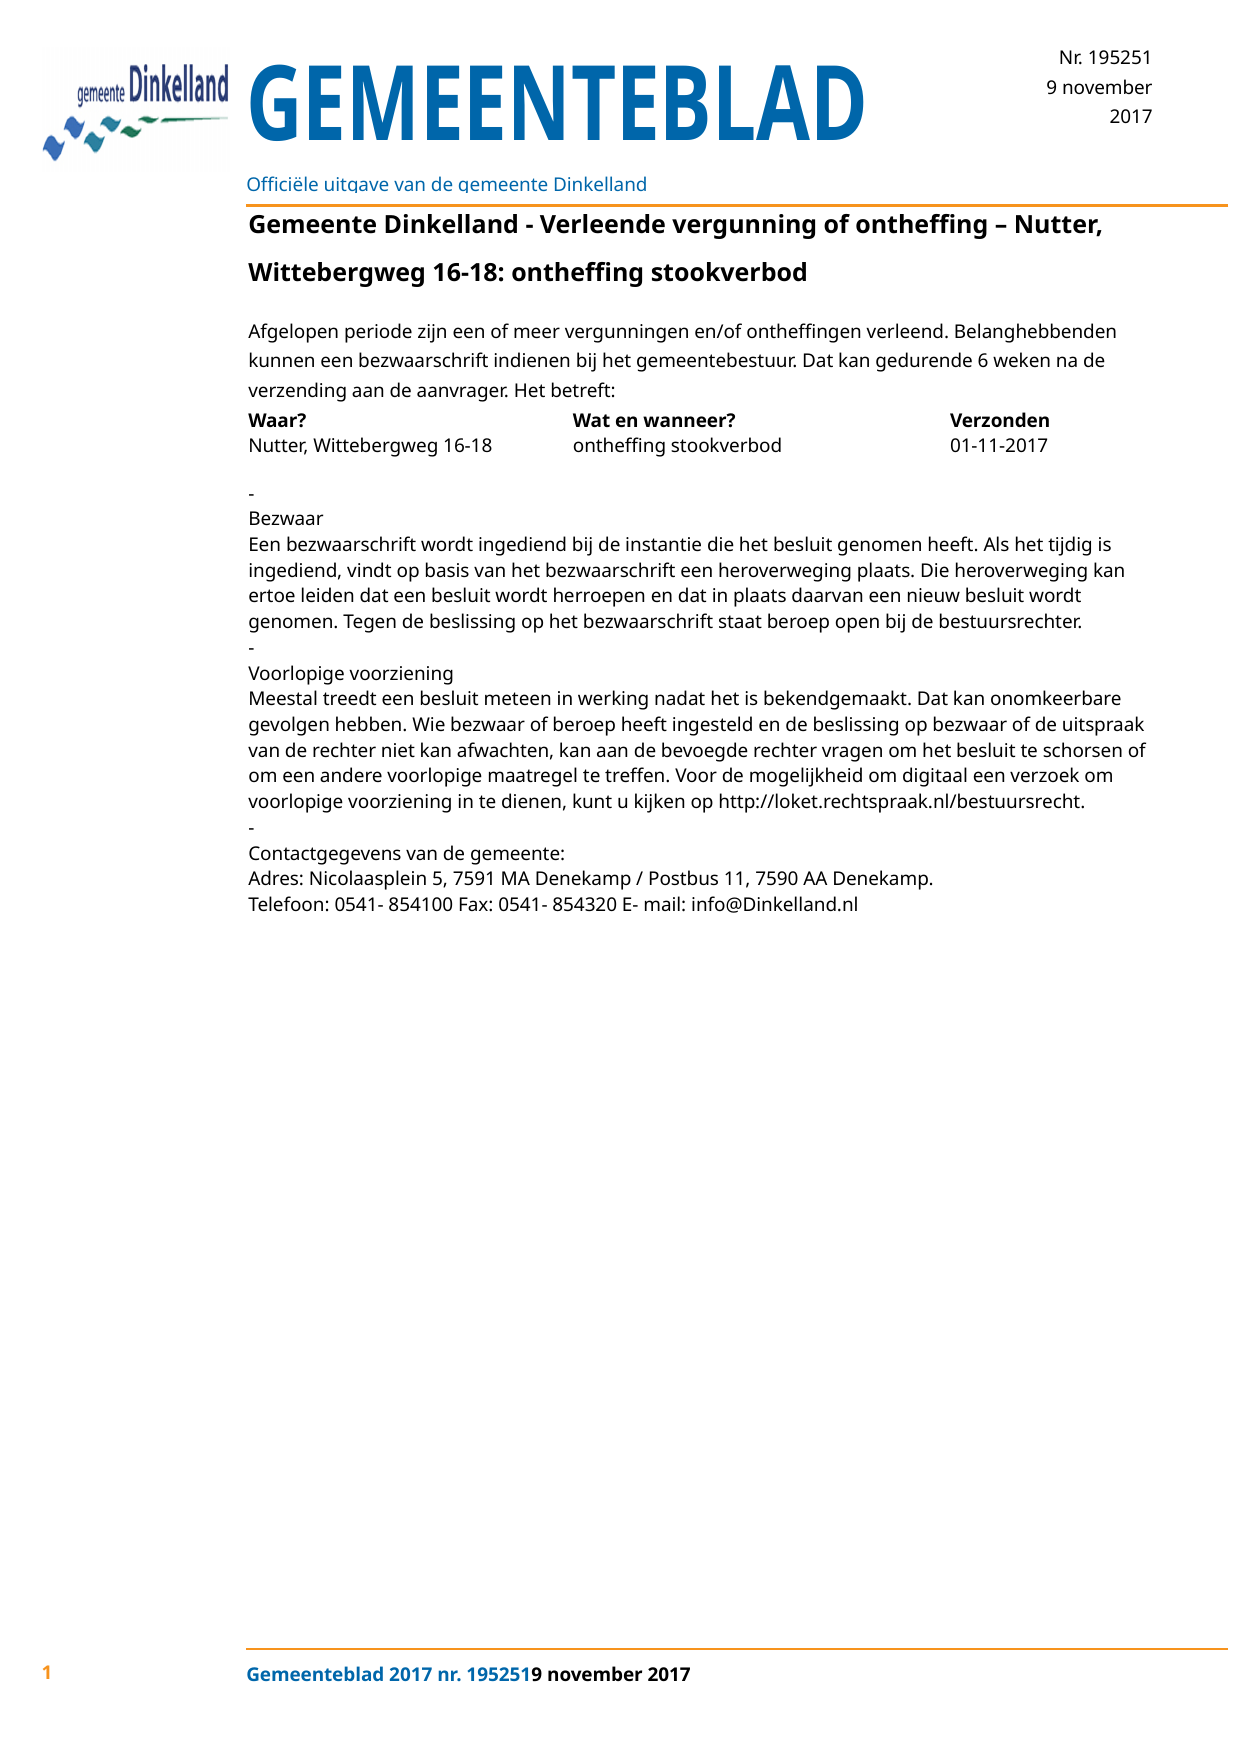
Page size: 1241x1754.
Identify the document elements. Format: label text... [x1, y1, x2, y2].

table_header Verzonden [950, 407, 1152, 432]
text Afgelopen periode zijn een of meer vergunningen en/of ontheffingen verleend. Belanghebbenden kunnen een bezwaarschrift indienen bij het gemeentebestuur. Dat kan gedurende 6 weken na de verzending aan de aanvrager. Het betreft: [248, 318, 1152, 403]
text - [248, 480, 1152, 505]
table_header Wat en wanneer? [573, 407, 950, 432]
text Voorlopige voorziening [248, 660, 1152, 686]
text Adres: Nicolaasplein 5, 7591 MA Denekamp / Postbus 11, 7590 AA Denekamp. [248, 866, 1152, 891]
text Telefoon: 0541- 854100 Fax: 0541- 854320 E- mail: info@Dinkelland.nl [248, 891, 1152, 917]
table_header Waar? [248, 407, 573, 432]
text - [248, 634, 1152, 660]
text Contactgegevens van de gemeente: [248, 840, 1152, 866]
text - [248, 814, 1152, 840]
text Gemeente Dinkelland - Verleende vergunning of ontheffing – Nutter, Wittebergweg 16-18: ontheffing stookverbod [248, 207, 1152, 288]
table_cell 01-11-2017 [950, 433, 1152, 458]
table_cell Nutter, Wittebergweg 16-18 [248, 433, 573, 458]
table_cell ontheffing stookverbod [573, 433, 950, 458]
picture [41, 47, 231, 172]
text Meestal treedt een besluit meteen in werking nadat het is bekendgemaakt. Dat kan onomkeerbare gevolgen hebben. Wie bezwaar of beroep heeft ingesteld en de beslissing op bezwaar of de uitspraak van de rechter niet kan afwachten, kan aan de bevoegde rechter vragen om het besluit te schorsen of om een andere voorlopige maatregel te treffen. Voor de mogelijkheid om digitaal een verzoek om voorlopige voorziening in te dienen, kunt u kijken op http://loket.rechtspraak.nl/bestuursrecht. [248, 686, 1152, 814]
text Een bezwaarschrift wordt ingediend bij de instantie die het besluit genomen heeft. Als het tijdig is ingediend, vindt op basis van het bezwaarschrift een heroverweging plaats. Die heroverweging kan ertoe leiden dat een besluit wordt herroepen en dat in plaats daarvan een nieuw besluit wordt genomen. Tegen de beslissing op het bezwaarschrift staat beroep open bij de bestuursrechter. [248, 531, 1152, 634]
text Bezwaar [248, 505, 1152, 531]
